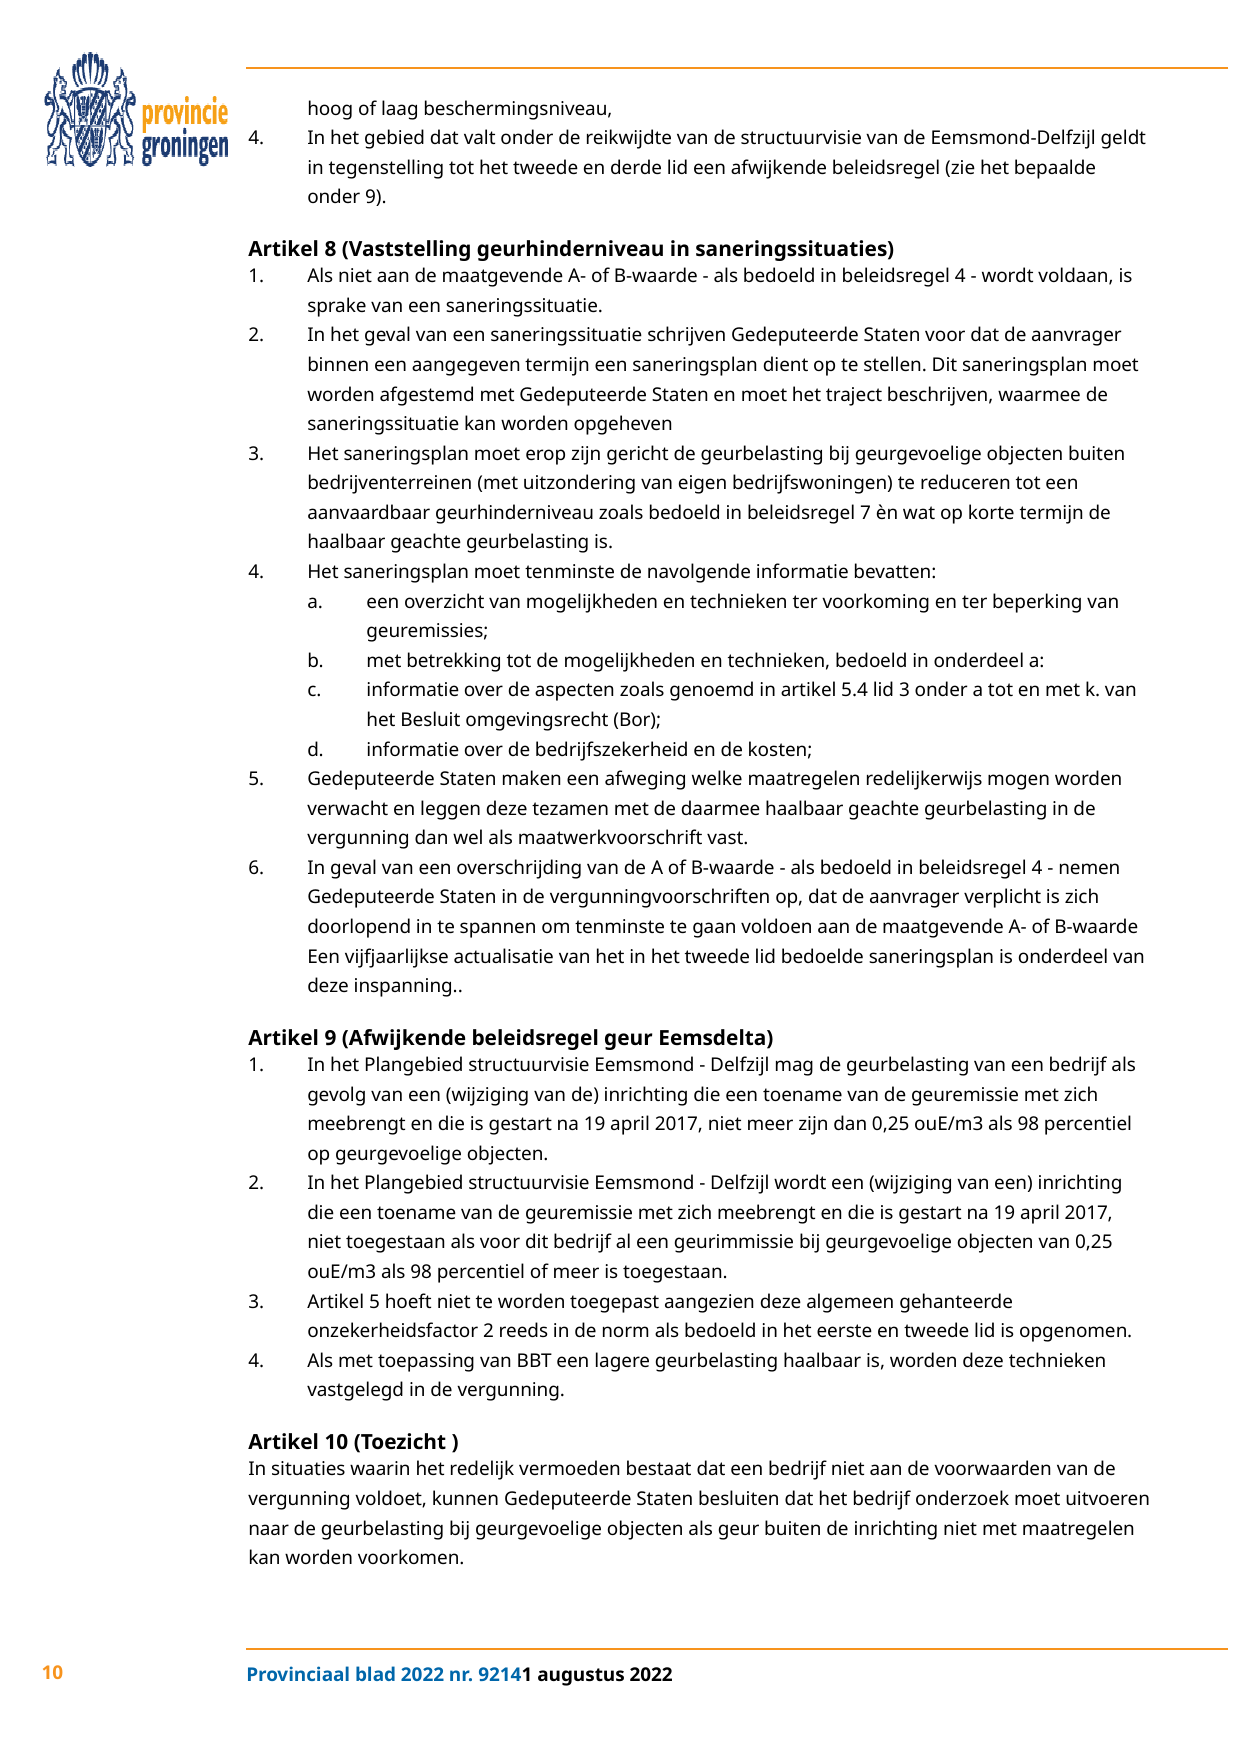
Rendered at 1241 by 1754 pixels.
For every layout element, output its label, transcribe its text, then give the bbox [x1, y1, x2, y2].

list In het geval van een saneringssituatie schrijven Gedeputeerde Staten voor dat de aanvrager binnen een aangegeven termijn een saneringsplan dient op te stellen. Dit saneringsplan moet worden afgestemd met Gedeputeerde Staten en moet het traject beschrijven, waarmee de saneringssituatie kan worden opgeheven [248, 322, 1152, 436]
list hoog of laag beschermingsniveau, [248, 95, 1152, 121]
list Als niet aan de maatgevende A- of B-waarde - als bedoeld in beleidsregel 4 - wordt voldaan, is sprake van een saneringssituatie. [248, 262, 1152, 318]
list Als met toepassing van BBT een lagere geurbelasting haalbaar is, worden deze technieken vastgelegd in de vergunning. [248, 1347, 1152, 1402]
picture [41, 47, 231, 172]
list een overzicht van mogelijkheden en technieken ter voorkoming en ter beperking van geuremissies; [307, 588, 1152, 643]
text Artikel 9 (Afwijkende beleidsregel geur Eemsdelta) [248, 1023, 1152, 1051]
list In het gebied dat valt onder de reikwijdte van de structuurvisie van de Eemsmond-Delfzijl geldt in tegenstelling tot het tweede en derde lid een afwijkende beleidsregel (zie het bepaalde onder 9). [248, 124, 1152, 209]
list Artikel 5 hoeft niet te worden toegepast aangezien deze algemeen gehanteerde onzekerheidsfactor 2 reeds in de norm als bedoeld in het eerste en tweede lid is opgenomen. [248, 1288, 1152, 1343]
list Het saneringsplan moet tenminste de navolgende informatie bevatten: [248, 558, 1152, 584]
list Gedeputeerde Staten maken een afweging welke maatregelen redelijkerwijs mogen worden verwacht en leggen deze tezamen met de daarmee haalbaar geachte geurbelasting in de vergunning dan wel als maatwerkvoorschrift vast. [248, 765, 1152, 850]
list In geval van een overschrijding van de A of B-waarde - als bedoeld in beleidsregel 4 - nemen Gedeputeerde Staten in de vergunningvoorschriften op, dat de aanvrager verplicht is zich doorlopend in te spannen om tenminste te gaan voldoen aan de maatgevende A- of B-waarde Een vijfjaarlijkse actualisatie van het in het tweede lid bedoelde saneringsplan is onderdeel van deze inspanning.. [248, 854, 1152, 998]
list met betrekking tot de mogelijkheden en technieken, bedoeld in onderdeel a: [307, 647, 1152, 673]
list In het Plangebied structuurvisie Eemsmond - Delfzijl mag de geurbelasting van een bedrijf als gevolg van een (wijziging van de) inrichting die een toename van de geuremissie met zich meebrengt en die is gestart na 19 april 2017, niet meer zijn dan 0,25 ouE/m3 als 98 percentiel op geurgevoelige objecten. [248, 1051, 1152, 1166]
list informatie over de aspecten zoals genoemd in artikel 5.4 lid 3 onder a tot en met k. van het Besluit omgevingsrecht (Bor); [307, 677, 1152, 732]
list informatie over de bedrijfszekerheid en de kosten; [307, 736, 1152, 761]
text In situaties waarin het redelijk vermoeden bestaat dat een bedrijf niet aan de voorwaarden van de vergunning voldoet, kunnen Gedeputeerde Staten besluiten dat het bedrijf onderzoek moet uitvoeren naar de geurbelasting bij geurgevoelige objecten als geur buiten de inrichting niet met maatregelen kan worden voorkomen. [248, 1456, 1152, 1570]
list In het Plangebied structuurvisie Eemsmond - Delfzijl wordt een (wijziging van een) inrichting die een toename van de geuremissie met zich meebrengt en die is gestart na 19 april 2017, niet toegestaan als voor dit bedrijf al een geurimmissie bij geurgevoelige objecten van 0,25 ouE/m3 als 98 percentiel of meer is toegestaan. [248, 1169, 1152, 1284]
list Het saneringsplan moet erop zijn gericht de geurbelasting bij geurgevoelige objecten buiten bedrijventerreinen (met uitzondering van eigen bedrijfswoningen) te reduceren tot een aanvaardbaar geurhinderniveau zoals bedoeld in beleidsregel 7 èn wat op korte termijn de haalbaar geachte geurbelasting is. [248, 440, 1152, 554]
text Artikel 10 (Toezicht ) [248, 1427, 1152, 1456]
text Artikel 8 (Vaststelling geurhinderniveau in saneringssituaties) [248, 234, 1152, 262]
